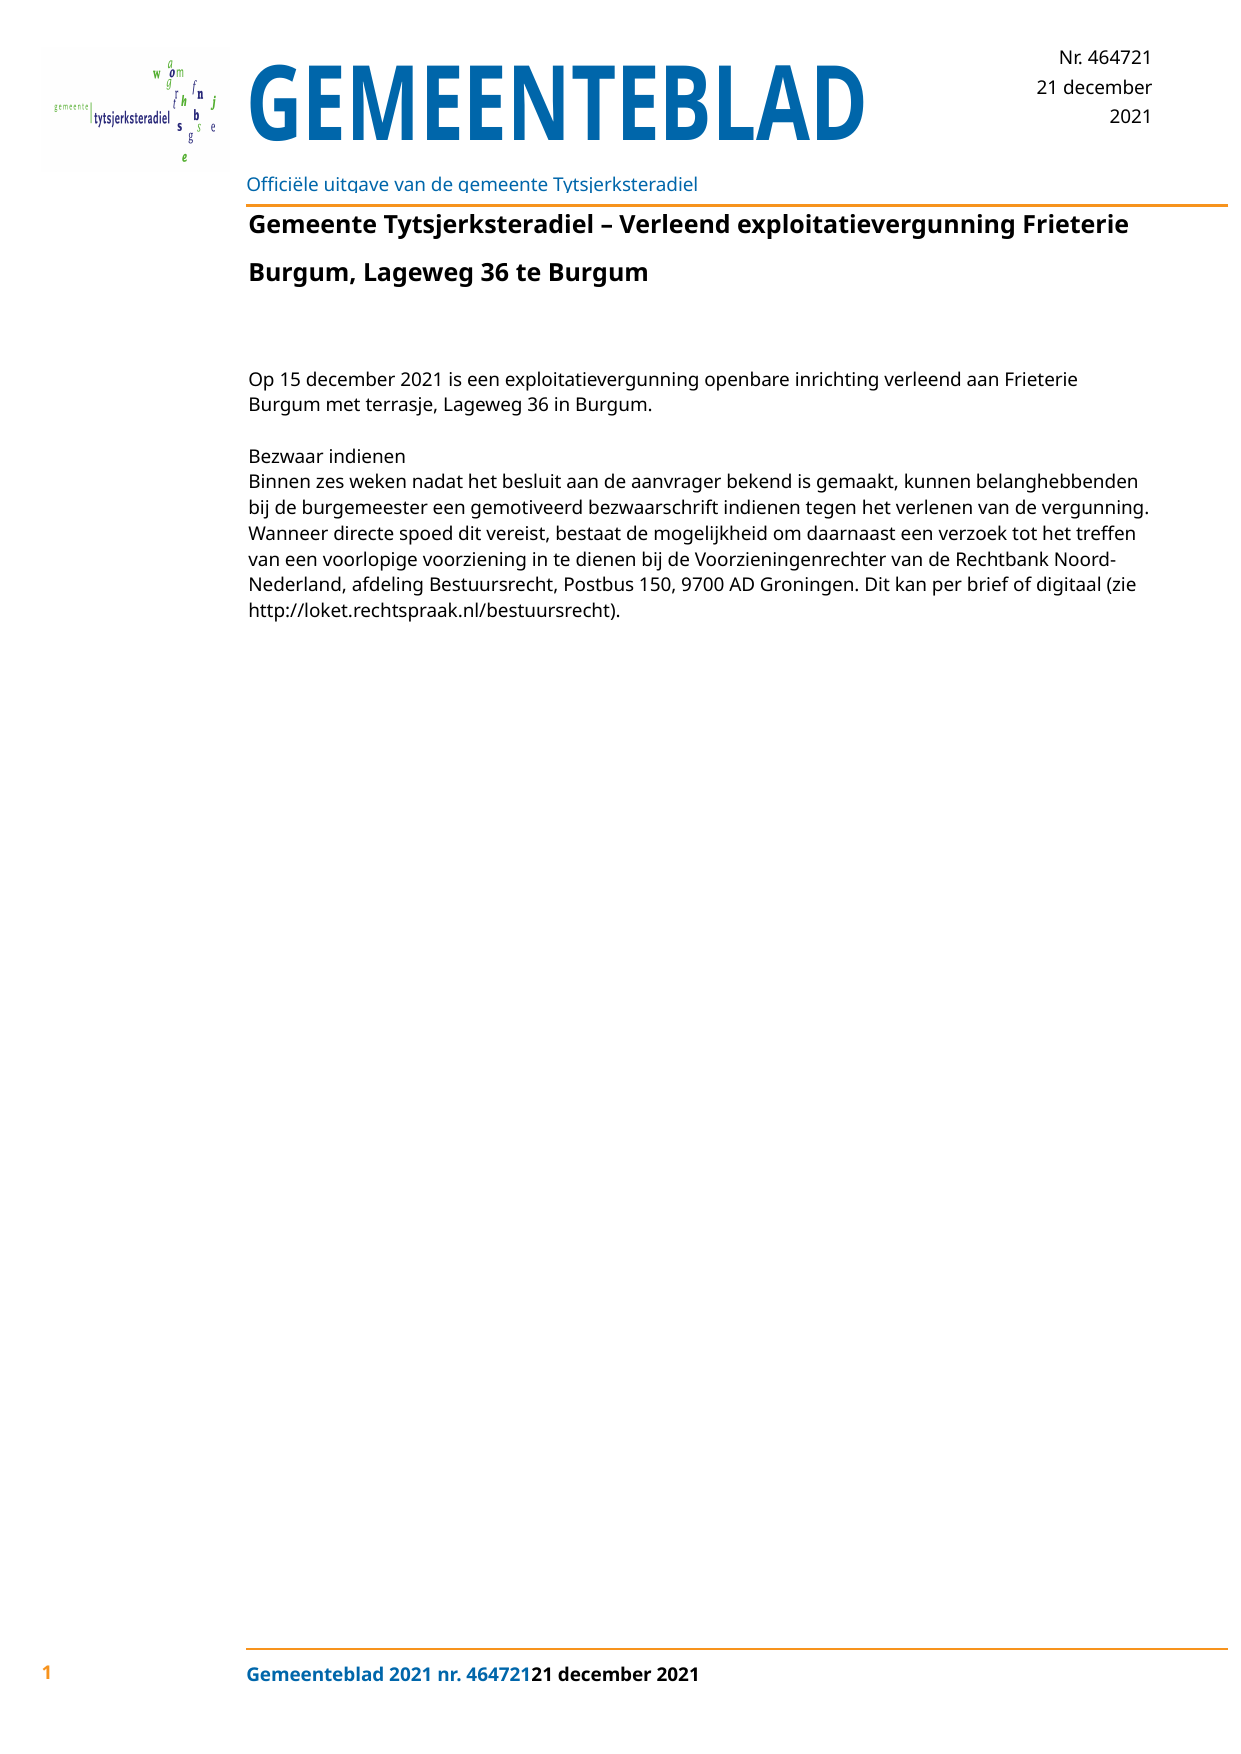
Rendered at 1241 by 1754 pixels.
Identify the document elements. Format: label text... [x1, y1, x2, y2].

text Bezwaar indienen [248, 443, 1152, 469]
text Op 15 december 2021 is een exploitatievergunning openbare inrichting verleend aan Frieterie Burgum met terrasje, Lageweg 36 in Burgum. [248, 366, 1152, 417]
text Gemeente Tytsjerksteradiel – Verleend exploitatievergunning Frieterie Burgum, Lageweg 36 te Burgum [248, 207, 1152, 288]
picture [41, 47, 231, 172]
text Binnen zes weken nadat het besluit aan de aanvrager bekend is gemaakt, kunnen belanghebbenden bij de burgemeester een gemotiveerd bezwaarschrift indienen tegen het verlenen van de vergunning. Wanneer directe spoed dit vereist, bestaat de mogelijkheid om daarnaast een verzoek tot het treffen van een voorlopige voorziening in te dienen bij de Voorzieningenrechter van de Rechtbank Noord-Nederland, afdeling Bestuursrecht, Postbus 150, 9700 AD Groningen. Dit kan per brief of digitaal (zie http://loket.rechtspraak.nl/bestuursrecht). [248, 469, 1152, 623]
